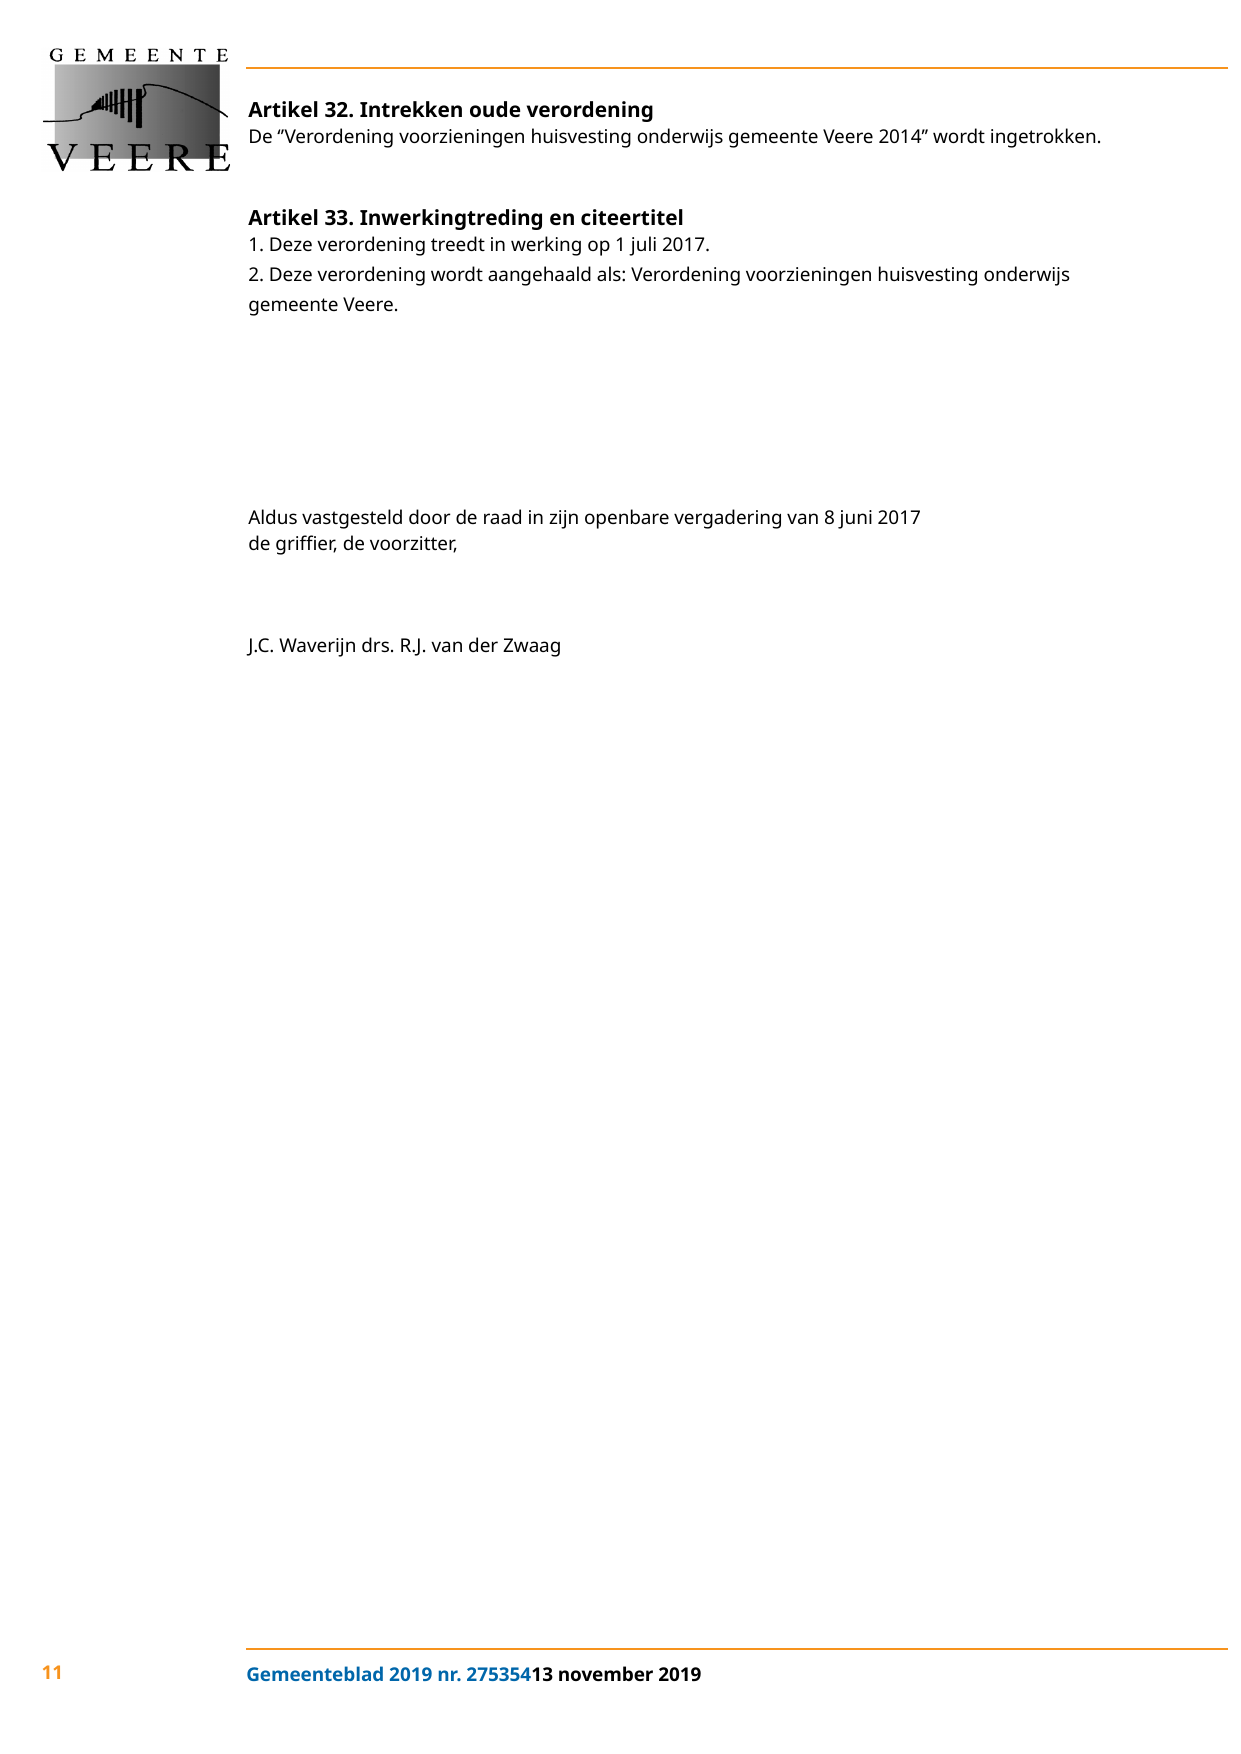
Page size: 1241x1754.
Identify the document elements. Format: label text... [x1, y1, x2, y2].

text de griffier, de voorzitter, [248, 530, 1152, 556]
text 2. Deze verordening wordt aangehaald als: Verordening voorzieningen huisvesting onderwijs gemeente Veere. [248, 261, 1152, 317]
text 1. Deze verordening treedt in werking op 1 juli 2017. [248, 232, 1152, 257]
picture [41, 47, 231, 172]
text Artikel 33. Inwerkingtreding en citeertitel [248, 203, 1152, 232]
text Aldus vastgesteld door de raad in zijn openbare vergadering van 8 juni 2017 [248, 504, 1152, 530]
text Artikel 32. Intrekken oude verordening [248, 95, 1152, 123]
text J.C. Waverijn drs. R.J. van der Zwaag [248, 633, 1152, 658]
text De ‘’Verordening voorzieningen huisvesting onderwijs gemeente Veere 2014’’ wordt ingetrokken. [248, 123, 1152, 149]
